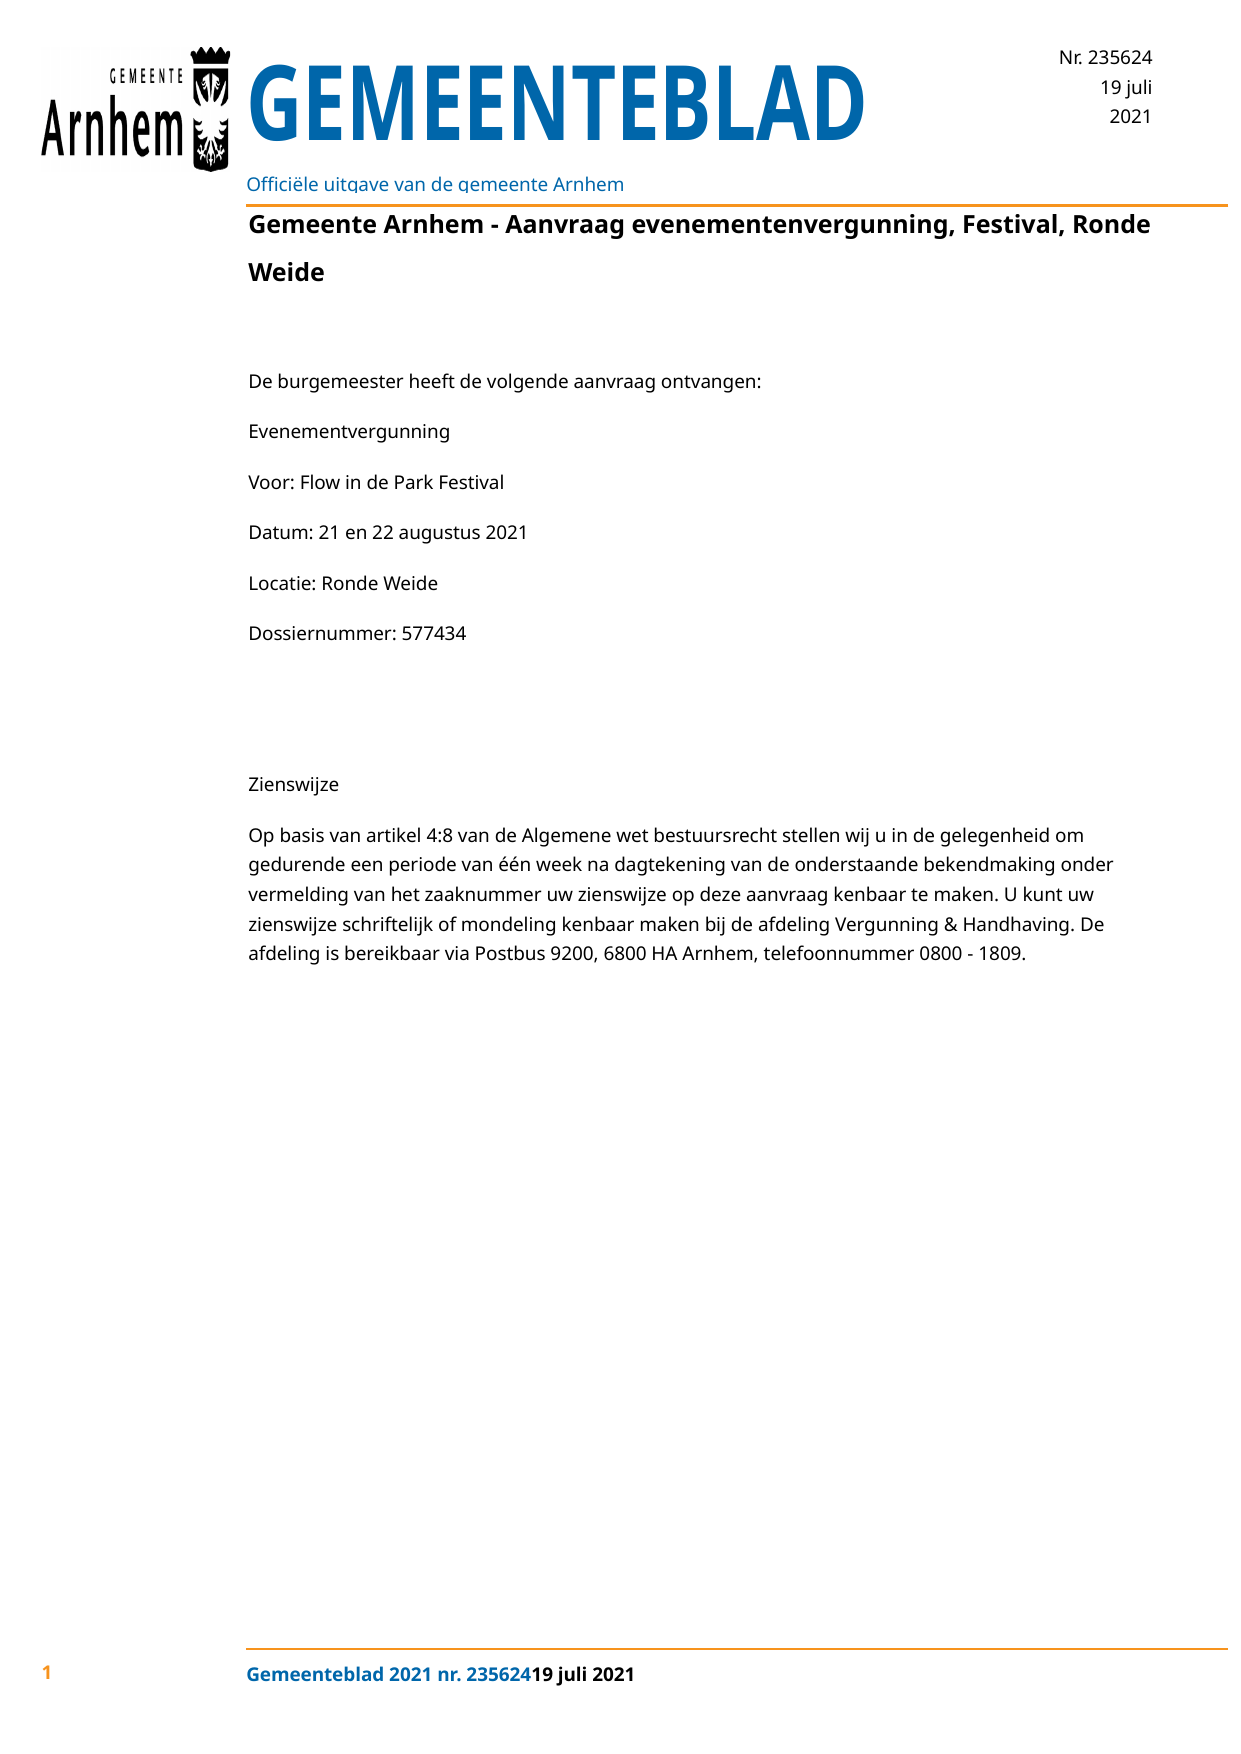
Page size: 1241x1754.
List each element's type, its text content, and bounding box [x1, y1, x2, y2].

text Op basis van artikel 4:8 van de Algemene wet bestuursrecht stellen wij u in de gelegenheid om gedurende een periode van één week na dagtekening van de onderstaande bekendmaking onder vermelding van het zaaknummer uw zienswijze op deze aanvraag kenbaar te maken. U kunt uw zienswijze schriftelijk of mondeling kenbaar maken bij de afdeling Vergunning & Handhaving. De afdeling is bereikbaar via Postbus 9200, 6800 HA Arnhem, telefoonnummer 0800 - 1809. [248, 822, 1152, 966]
text Evenementvergunning [248, 419, 1152, 444]
text Locatie: Ronde Weide [248, 570, 1152, 596]
text Voor: Flow in de Park Festival [248, 469, 1152, 495]
text Gemeente Arnhem - Aanvraag evenementenvergunning, Festival, Ronde Weide [248, 207, 1152, 288]
text Datum: 21 en 22 augustus 2021 [248, 519, 1152, 545]
text Dossiernummer: 577434 [248, 620, 1152, 646]
picture [41, 47, 231, 172]
text Zienswijze [248, 772, 1152, 797]
text De burgemeester heeft de volgende aanvraag ontvangen: [248, 368, 1152, 394]
